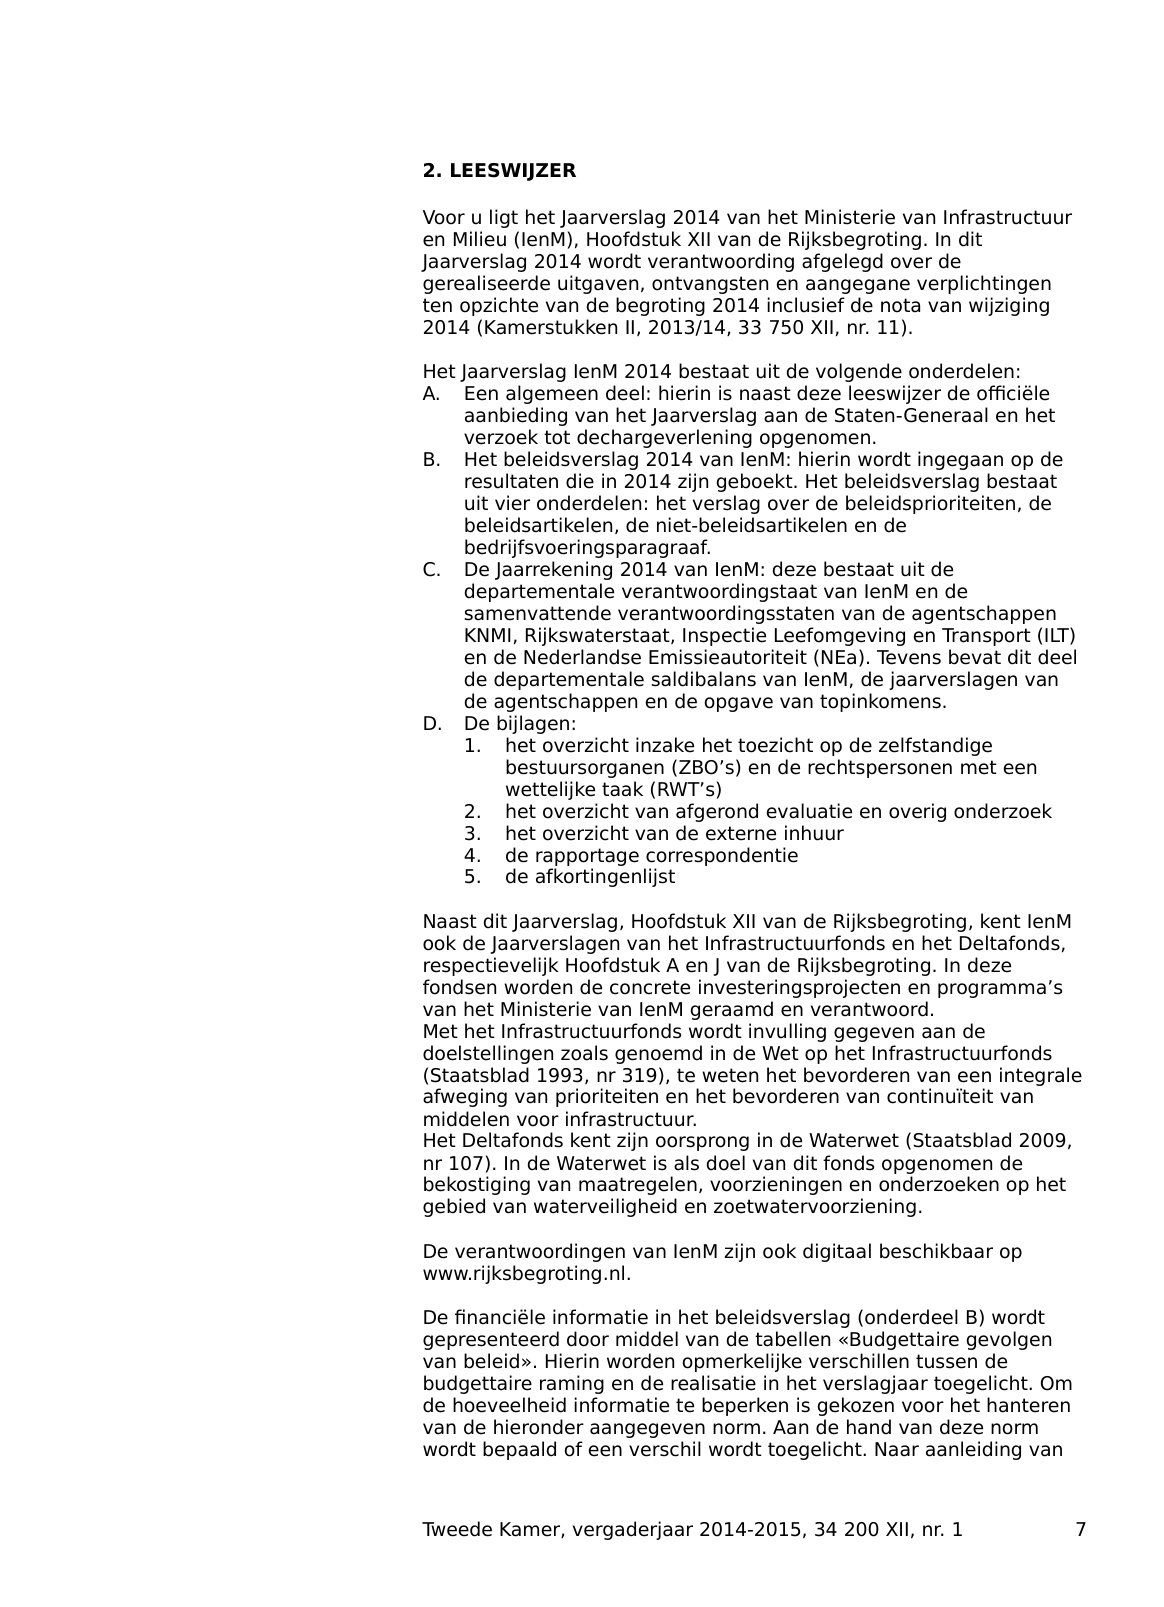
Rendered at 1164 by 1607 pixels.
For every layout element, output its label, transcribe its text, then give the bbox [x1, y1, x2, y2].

text De verantwoordingen van IenM zijn ook digitaal beschikbaar op www.rijksbegroting.nl. [422, 1241, 1087, 1284]
text 2. het overzicht van afgerond evaluatie en overig onderzoek [464, 801, 1087, 822]
text 3. het overzicht van de externe inhuur [464, 822, 1087, 844]
text A. Een algemeen deel: hierin is naast deze leeswijzer de officiële aanbieding van het Jaarverslag aan de Staten-Generaal en het verzoek tot dechargeverlening opgenomen. [422, 383, 1087, 449]
text Naast dit Jaarverslag, Hoofdstuk XII van de Rijksbegroting, kent IenM ook de Jaarverslagen van het Infrastructuurfonds en het Deltafonds, respectievelijk Hoofdstuk A en J van de Rijksbegroting. In deze fondsen worden de concrete investeringsprojecten en programma’s van het Ministerie van IenM geraamd en verantwoord. [422, 911, 1087, 1021]
text Voor u ligt het Jaarverslag 2014 van het Ministerie van Infrastructuur en Milieu (IenM), Hoofdstuk XII van de Rijksbegroting. In dit Jaarverslag 2014 wordt verantwoording afgelegd over de gerealiseerde uitgaven, ontvangsten en aangegane verplichtingen ten opzichte van de begroting 2014 inclusief de nota van wijziging 2014 (Kamerstukken II, 2013/14, 33 750 XII, nr. 11). [422, 207, 1087, 339]
text Het Deltafonds kent zijn oorsprong in de Waterwet (Staatsblad 2009, nr 107). In de Waterwet is als doel van dit fonds opgenomen de bekostiging van maatregelen, voorzieningen en onderzoeken op het gebied van waterveiligheid en zoetwatervoorziening. [422, 1130, 1087, 1218]
subtitle 2. LEESWIJZER [422, 160, 1087, 182]
text De financiële informatie in het beleidsverslag (onderdeel B) wordt gepresenteerd door middel van de tabellen «Budgettaire gevolgen van beleid». Hierin worden opmerkelijke verschillen tussen de budgettaire raming en de realisatie in het verslagjaar toegelicht. Om de hoeveelheid informatie te beperken is gekozen voor het hanteren van de hieronder aangegeven norm. Aan de hand van deze norm wordt bepaald of een verschil wordt toegelicht. Naar aanleiding van [422, 1307, 1087, 1461]
text 1. het overzicht inzake het toezicht op de zelfstandige bestuursorganen (ZBO’s) en de rechtspersonen met een wettelijke taak (RWT’s) [464, 734, 1087, 801]
text B. Het beleidsverslag 2014 van IenM: hierin wordt ingegaan op de resultaten die in 2014 zijn geboekt. Het beleidsverslag bestaat uit vier onderdelen: het verslag over de beleidsprioriteiten, de beleidsartikelen, de niet-beleidsartikelen en de bedrijfsvoeringsparagraaf. [422, 449, 1087, 559]
text D. De bijlagen: [422, 713, 1087, 734]
text 4. de rapportage correspondentie [464, 844, 1087, 866]
text 5. de afkortingenlijst [464, 866, 1087, 888]
text Met het Infrastructuurfonds wordt invulling gegeven aan de doelstellingen zoals genoemd in de Wet op het Infrastructuurfonds (Staatsblad 1993, nr 319), te weten het bevorderen van een integrale afweging van prioriteiten en het bevorderen van continuïteit van middelen voor infrastructuur. [422, 1021, 1087, 1130]
text Het Jaarverslag IenM 2014 bestaat uit de volgende onderdelen: [422, 361, 1087, 383]
text C. De Jaarrekening 2014 van IenM: deze bestaat uit de departementale verantwoordingstaat van IenM en de samenvattende verantwoordingsstaten van de agentschappen KNMI, Rijkswaterstaat, Inspectie Leefomgeving en Transport (ILT) en de Nederlandse Emissieautoriteit (NEa). Tevens bevat dit deel de departementale saldibalans van IenM, de jaarverslagen van de agentschappen en de opgave van topinkomens. [422, 559, 1087, 713]
